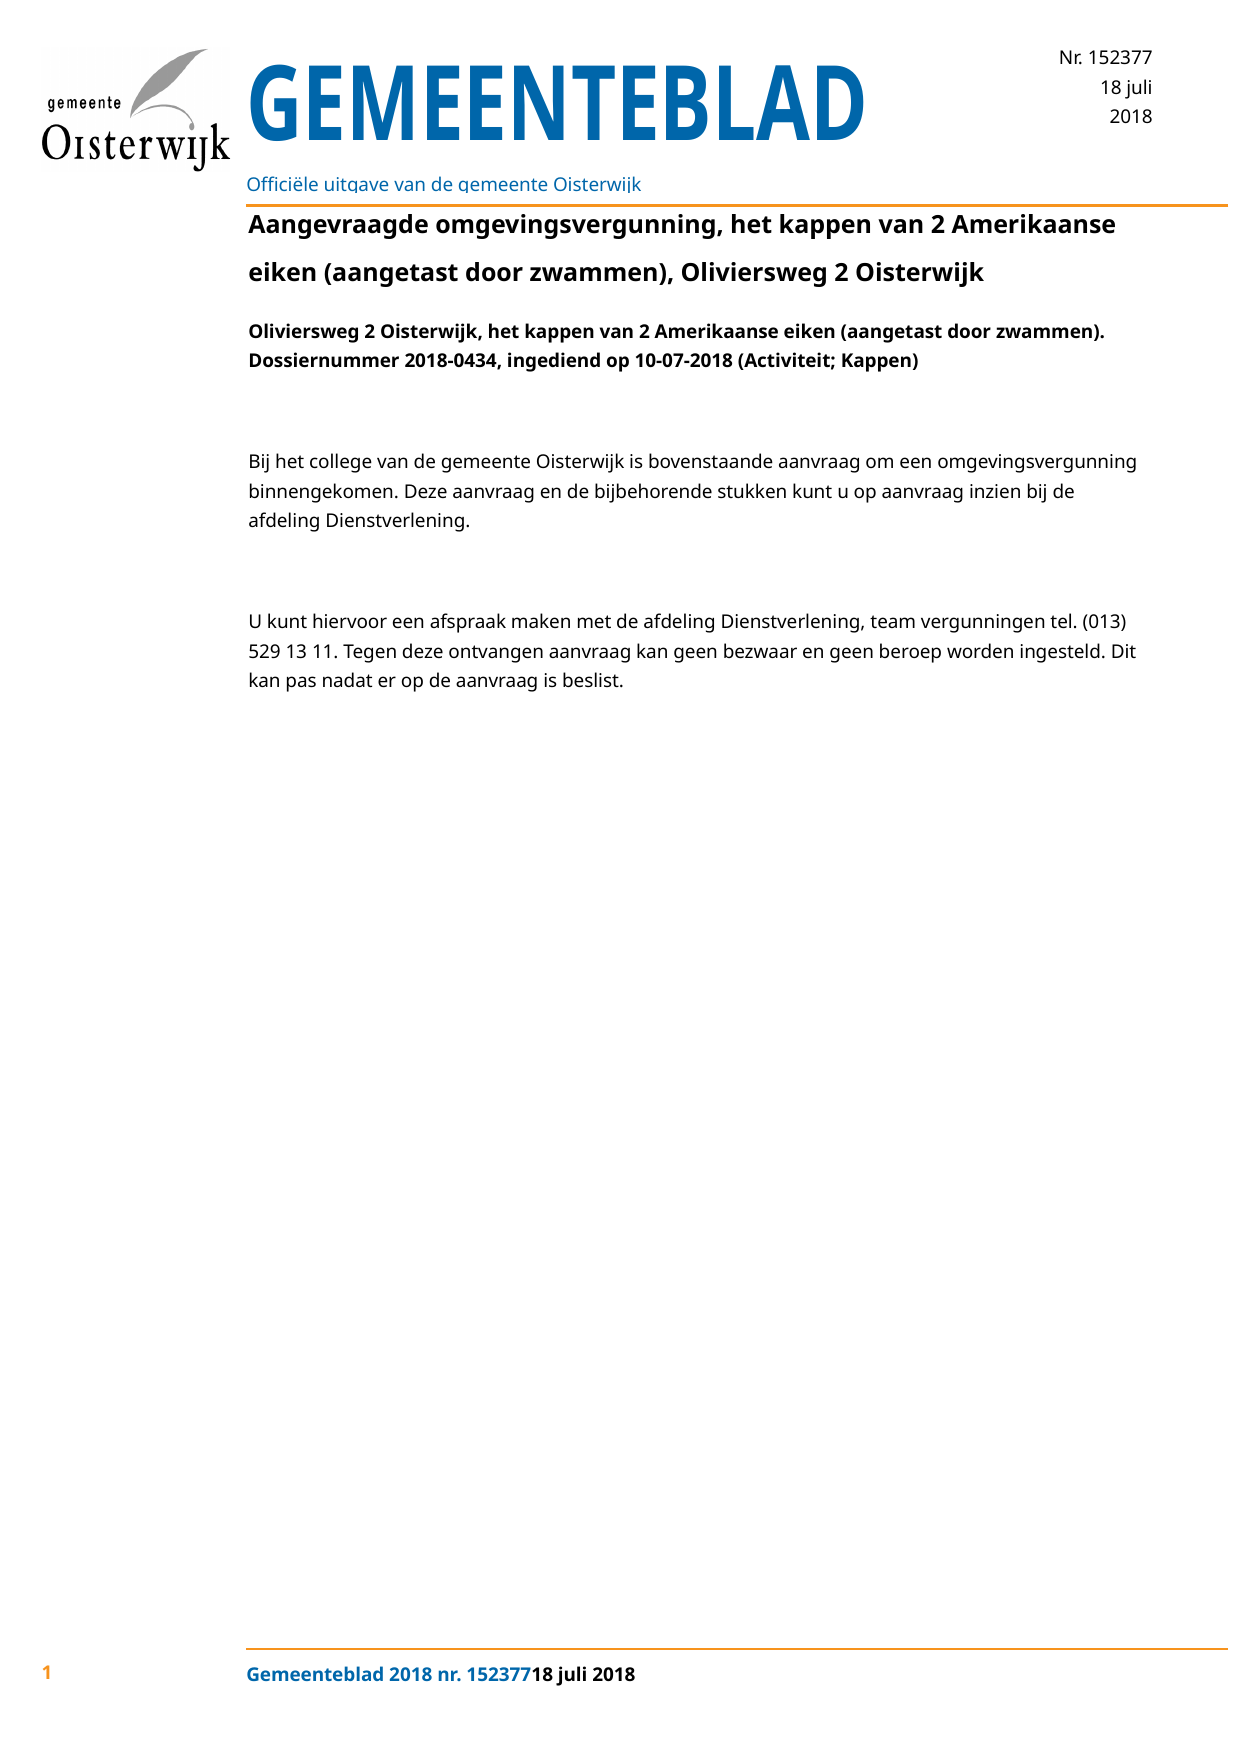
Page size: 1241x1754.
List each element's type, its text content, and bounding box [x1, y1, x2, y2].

text Bij het college van de gemeente Oisterwijk is bovenstaande aanvraag om een omgevingsvergunning binnengekomen. Deze aanvraag en de bijbehorende stukken kunt u op aanvraag inzien bij de afdeling Dienstverlening. [248, 448, 1152, 533]
text Oliviersweg 2 Oisterwijk, het kappen van 2 Amerikaanse eiken (aangetast door zwammen). Dossiernummer 2018-0434, ingediend op 10-07-2018 (Activiteit; Kappen) [248, 318, 1152, 373]
picture [41, 47, 231, 172]
text U kunt hiervoor een afspraak maken met de afdeling Dienstverlening, team vergunningen tel. (013) 529 13 11. Tegen deze ontvangen aanvraag kan geen bezwaar en geen beroep worden ingesteld. Dit kan pas nadat er op de aanvraag is beslist. [248, 608, 1152, 693]
text Aangevraagde omgevingsvergunning, het kappen van 2 Amerikaanse eiken (aangetast door zwammen), Oliviersweg 2 Oisterwijk [248, 207, 1152, 288]
